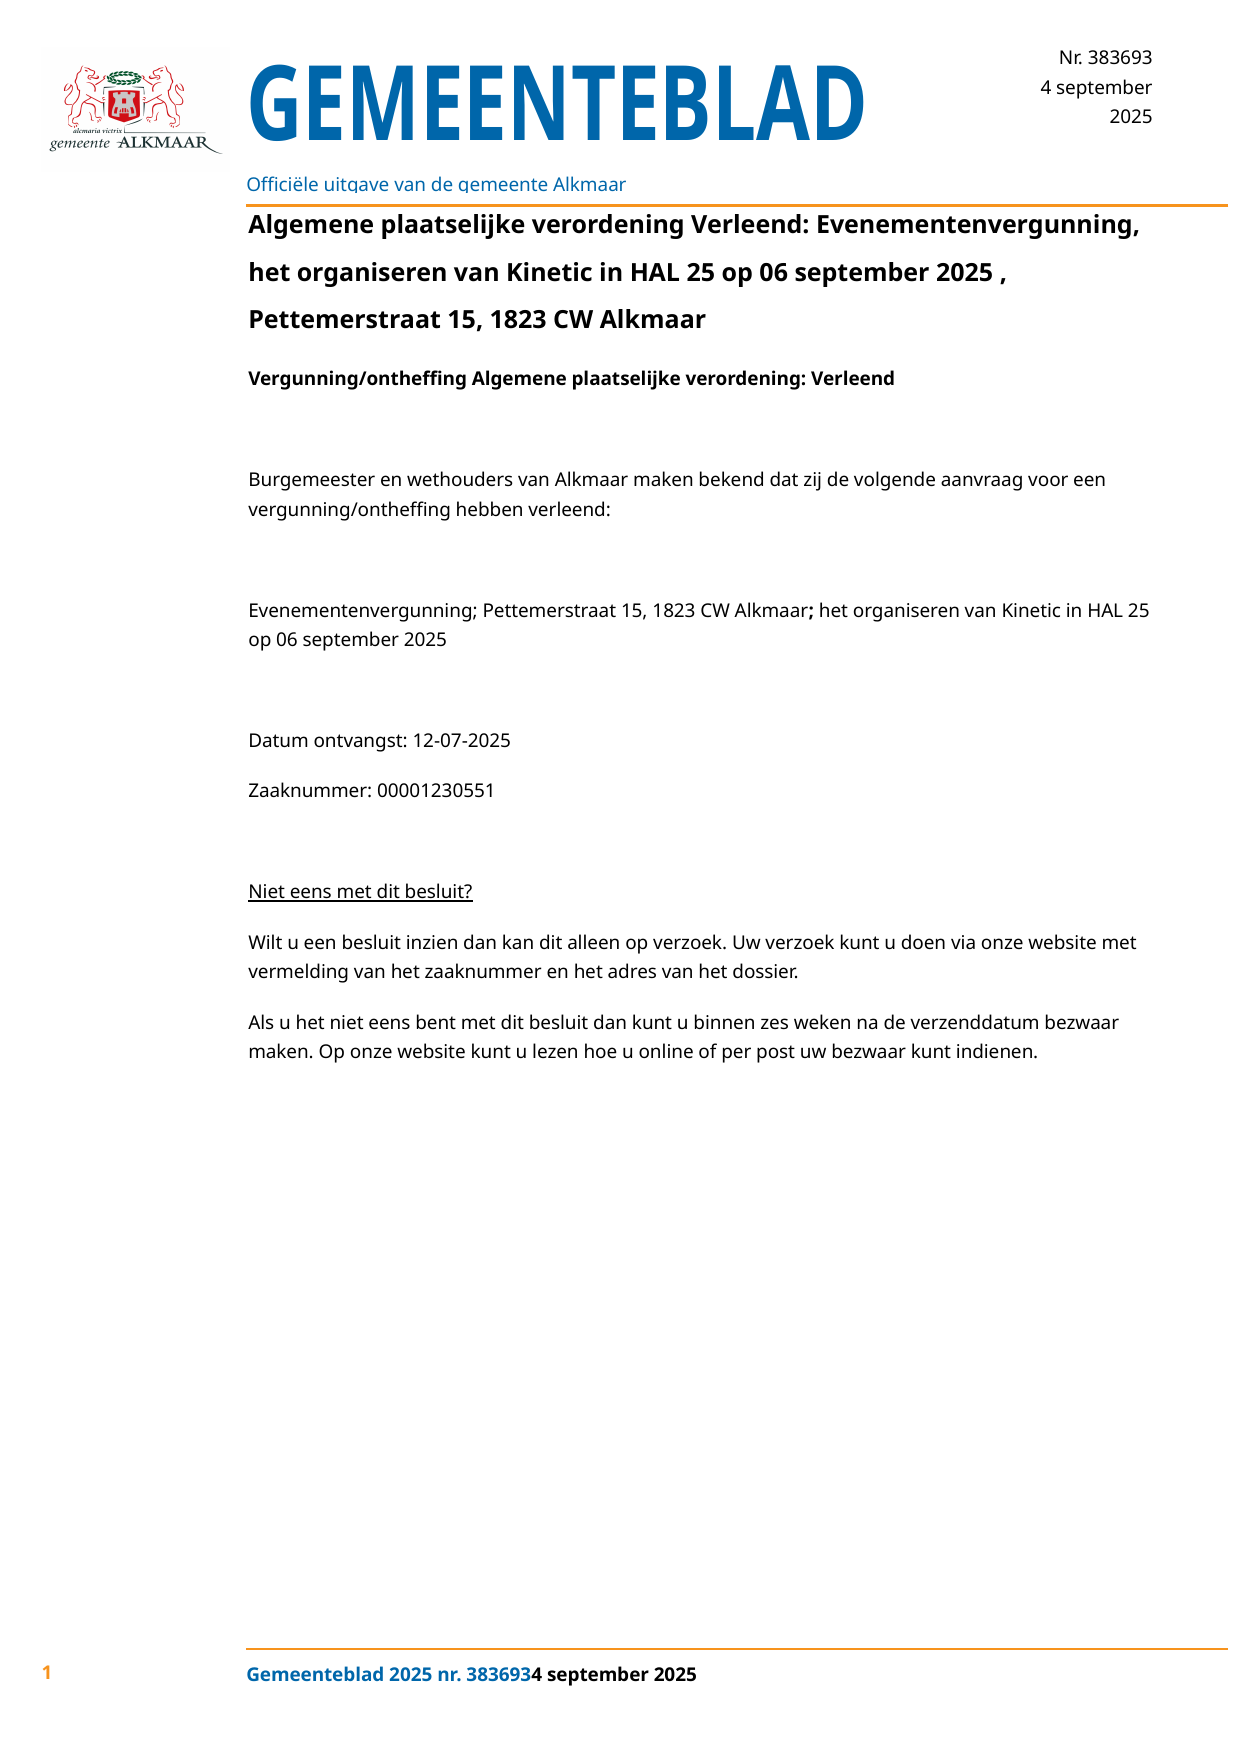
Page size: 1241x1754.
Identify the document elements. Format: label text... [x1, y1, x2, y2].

text Als u het niet eens bent met dit besluit dan kunt u binnen zes weken na de verzenddatum bezwaar maken. Op onze website kunt u lezen hoe u online of per post uw bezwaar kunt indienen. [248, 1009, 1152, 1064]
text Datum ontvangst: 12-07-2025 [248, 727, 1152, 753]
picture [41, 47, 231, 172]
text Algemene plaatselijke verordening Verleend: Evenementenvergunning, het organiseren van Kinetic in HAL 25 op 06 september 2025 , Pettemerstraat 15, 1823 CW Alkmaar [248, 207, 1152, 336]
text Niet eens met dit besluit? [248, 878, 1152, 904]
text Evenementenvergunning; Pettemerstraat 15, 1823 CW Alkmaar; het organiseren van Kinetic in HAL 25 op 06 september 2025 [248, 597, 1152, 652]
text Vergunning/ontheffing Algemene plaatselijke verordening: Verleend [248, 366, 1152, 391]
text Zaaknummer: 00001230551 [248, 778, 1152, 803]
text Burgemeester en wethouders van Alkmaar maken bekend dat zij de volgende aanvraag voor een vergunning/ontheffing hebben verleend: [248, 466, 1152, 522]
text Wilt u een besluit inzien dan kan dit alleen op verzoek. Uw verzoek kunt u doen via onze website met vermelding van het zaaknummer en het adres van het dossier. [248, 929, 1152, 984]
